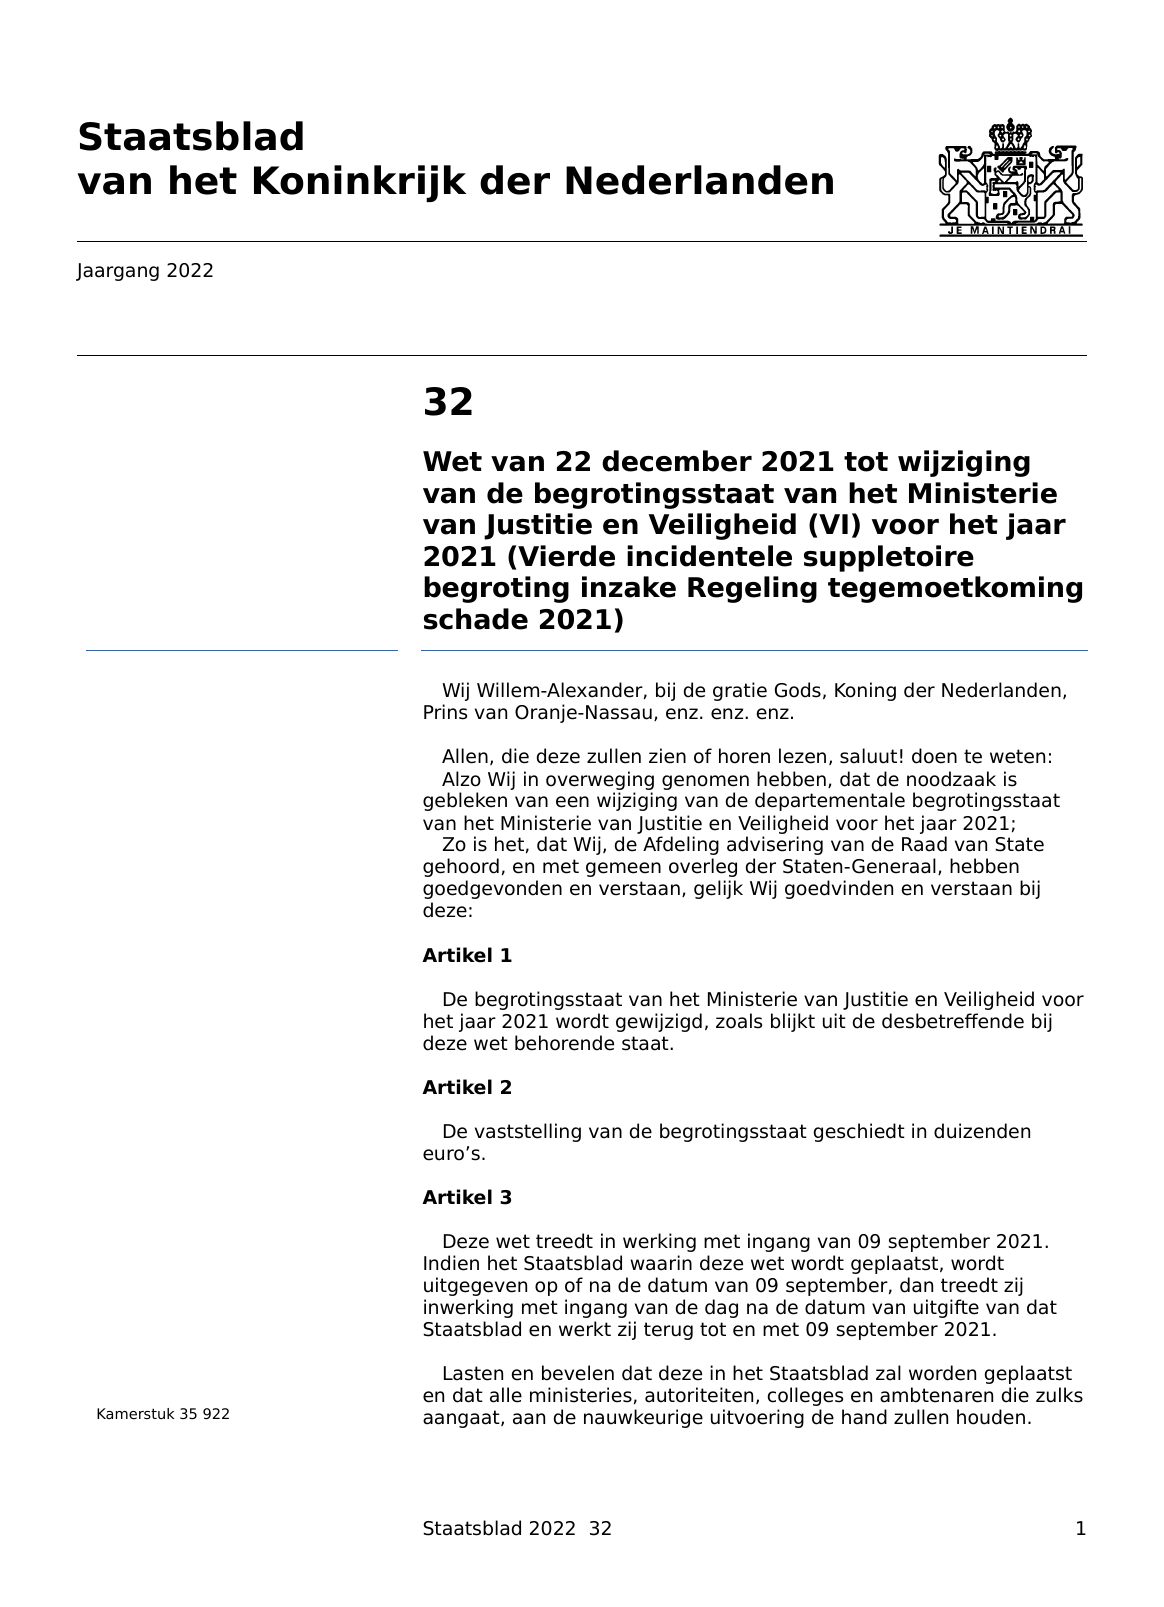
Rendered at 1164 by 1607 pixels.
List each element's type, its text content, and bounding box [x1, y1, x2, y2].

picture [936, 115, 1087, 240]
text De vaststelling van de begrotingsstaat geschiedt in duizenden euro’s. [422, 1121, 1087, 1165]
text Deze wet treedt in werking met ingang van 09 september 2021. Indien het Staatsblad waarin deze wet wordt geplaatst, wordt uitgegeven op of na de datum van 09 september, dan treedt zij inwerking met ingang van de dag na de datum van uitgifte van dat Staatsblad en werkt zij terug tot en met 09 september 2021. [422, 1231, 1087, 1341]
text Allen, die deze zullen zien of horen lezen, saluut! doen te weten: [422, 746, 1087, 768]
table_header [886, 100, 1087, 241]
subtitle Artikel 3 [422, 1187, 1087, 1209]
table_cell Jaargang 2022 [77, 242, 1087, 355]
text Wij Willem-Alexander, bij de gratie Gods, Koning der Nederlanden, Prins van Oranje-Nassau, enz. enz. enz. [422, 680, 1087, 724]
subtitle 32 [422, 381, 1087, 424]
text De begrotingsstaat van het Ministerie van Justitie en Veiligheid voor het jaar 2021 wordt gewijzigd, zoals blijkt uit de desbetreffende bij deze wet behorende staat. [422, 989, 1087, 1054]
text Lasten en bevelen dat deze in het Staatsblad zal worden geplaatst en dat alle ministeries, autoriteiten, colleges en ambtenaren die zulks aangaat, aan de nauwkeurige uitvoering de hand zullen houden. [422, 1363, 1087, 1429]
text Wet van 22 december 2021 tot wijziging van de begrotingsstaat van het Ministerie van Justitie en Veiligheid (VI) voor het jaar 2021 (Vierde incidentele suppletoire begroting inzake Regeling tegemoetkoming schade 2021) [422, 447, 1087, 636]
table_header Staatsblad van het Koninkrijk der Nederlanden [77, 100, 886, 241]
subtitle Artikel 1 [422, 944, 1087, 966]
text Alzo Wij in overweging genomen hebben, dat de noodzaak is gebleken van een wijziging van de departementale begrotingsstaat van het Ministerie van Justitie en Veiligheid voor het jaar 2021; [422, 768, 1087, 834]
text Kamerstuk 35 922 [77, 1406, 396, 1423]
text Zo is het, dat Wij, de Afdeling advisering van de Raad van State gehoord, en met gemeen overleg der Staten-Generaal, hebben goedgevonden en verstaan, gelijk Wij goedvinden en verstaan bij deze: [422, 834, 1087, 922]
subtitle Artikel 2 [422, 1077, 1087, 1099]
